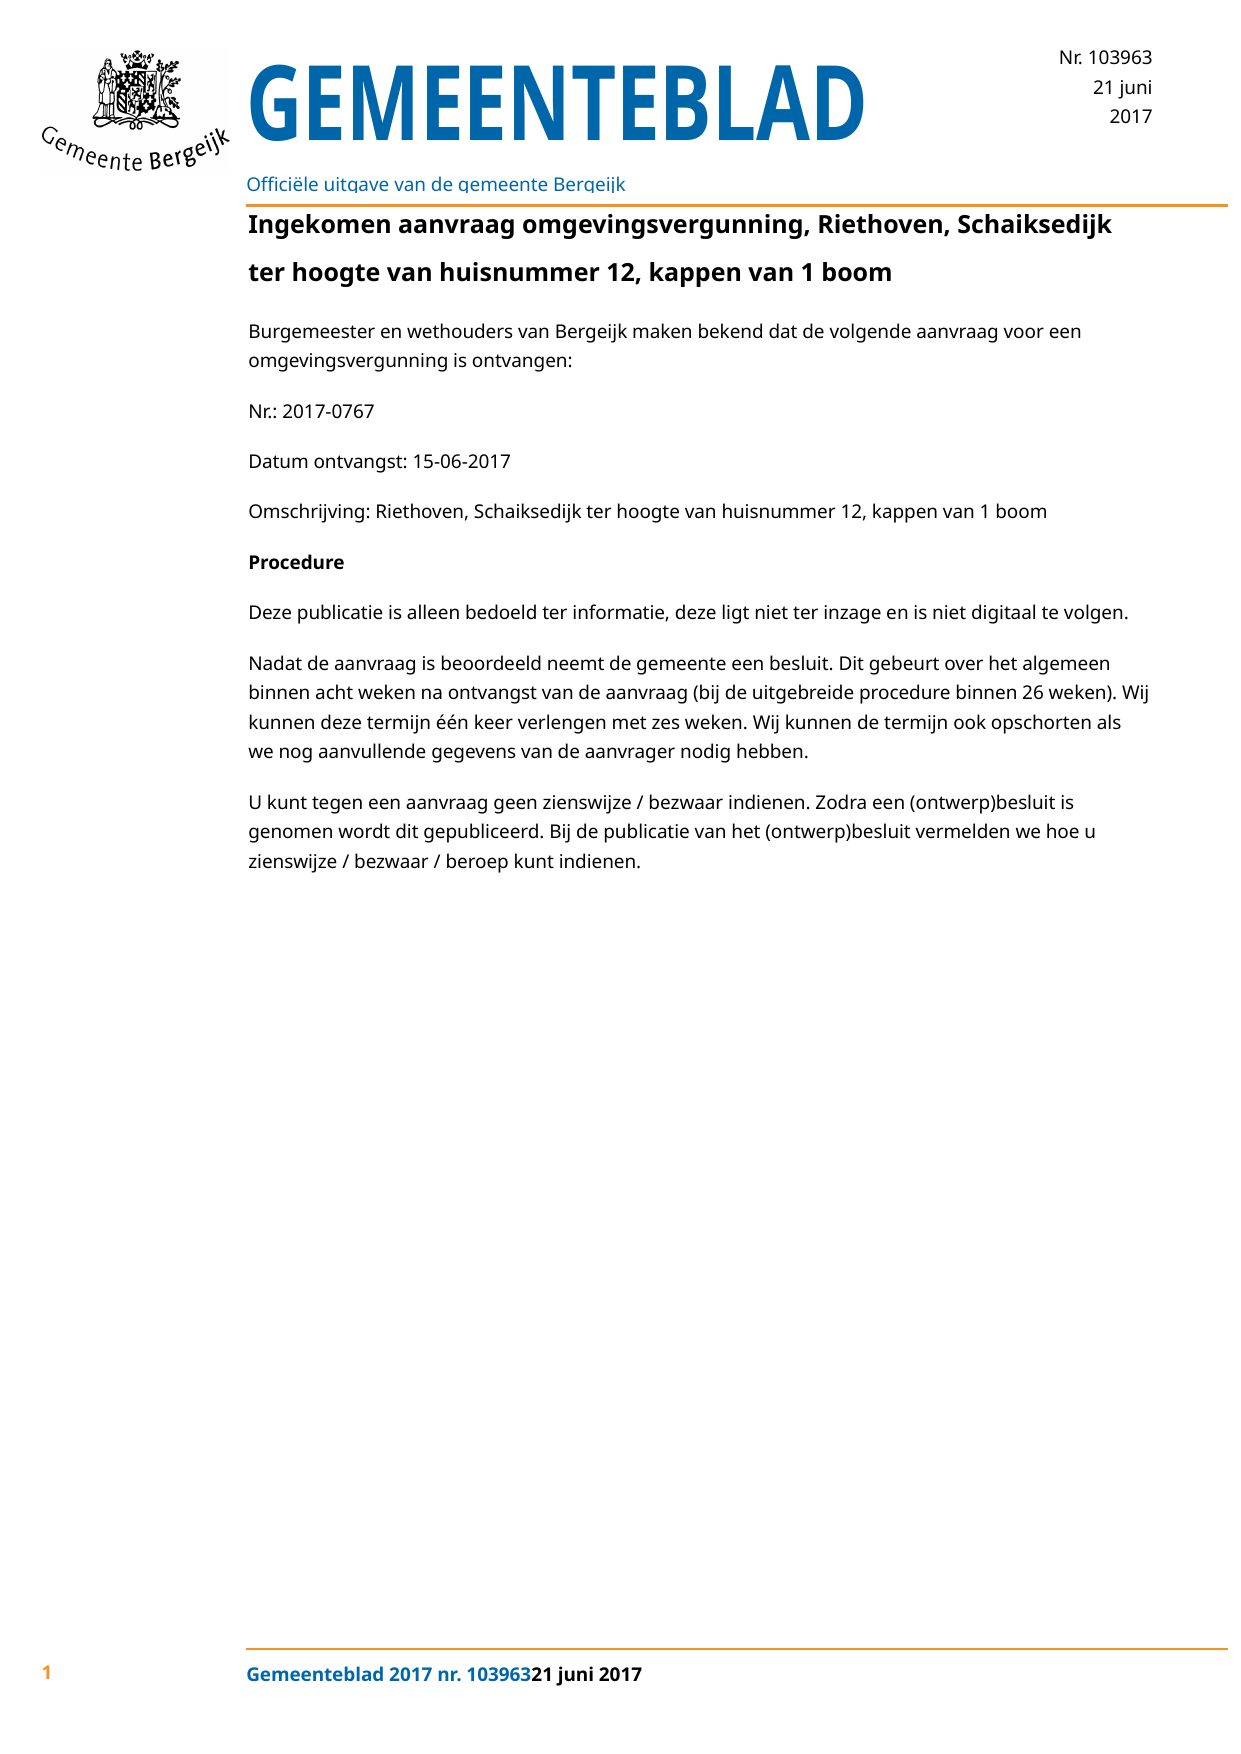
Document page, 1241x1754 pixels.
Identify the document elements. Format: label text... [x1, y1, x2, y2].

text Procedure [248, 549, 1152, 575]
text Omschrijving: Riethoven, Schaiksedijk ter hoogte van huisnummer 12, kappen van 1 boom [248, 499, 1152, 524]
text Nr.: 2017-0767 [248, 398, 1152, 424]
text Datum ontvangst: 15-06-2017 [248, 448, 1152, 474]
text Burgemeester en wethouders van Bergeijk maken bekend dat de volgende aanvraag voor een omgevingsvergunning is ontvangen: [248, 318, 1152, 373]
text U kunt tegen een aanvraag geen zienswijze / bezwaar indienen. Zodra een (ontwerp)besluit is genomen wordt dit gepubliceerd. Bij de publicatie van het (ontwerp)besluit vermelden we hoe u zienswijze / bezwaar / beroep kunt indienen. [248, 789, 1152, 874]
text Ingekomen aanvraag omgevingsvergunning, Riethoven, Schaiksedijk ter hoogte van huisnummer 12, kappen van 1 boom [248, 207, 1152, 288]
picture [41, 47, 231, 172]
text Deze publicatie is alleen bedoeld ter informatie, deze ligt niet ter inzage en is niet digitaal te volgen. [248, 599, 1152, 625]
text Nadat de aanvraag is beoordeeld neemt de gemeente een besluit. Dit gebeurt over het algemeen binnen acht weken na ontvangst van de aanvraag (bij de uitgebreide procedure binnen 26 weken). Wij kunnen deze termijn één keer verlengen met zes weken. Wij kunnen de termijn ook opschorten als we nog aanvullende gegevens van de aanvrager nodig hebben. [248, 650, 1152, 764]
